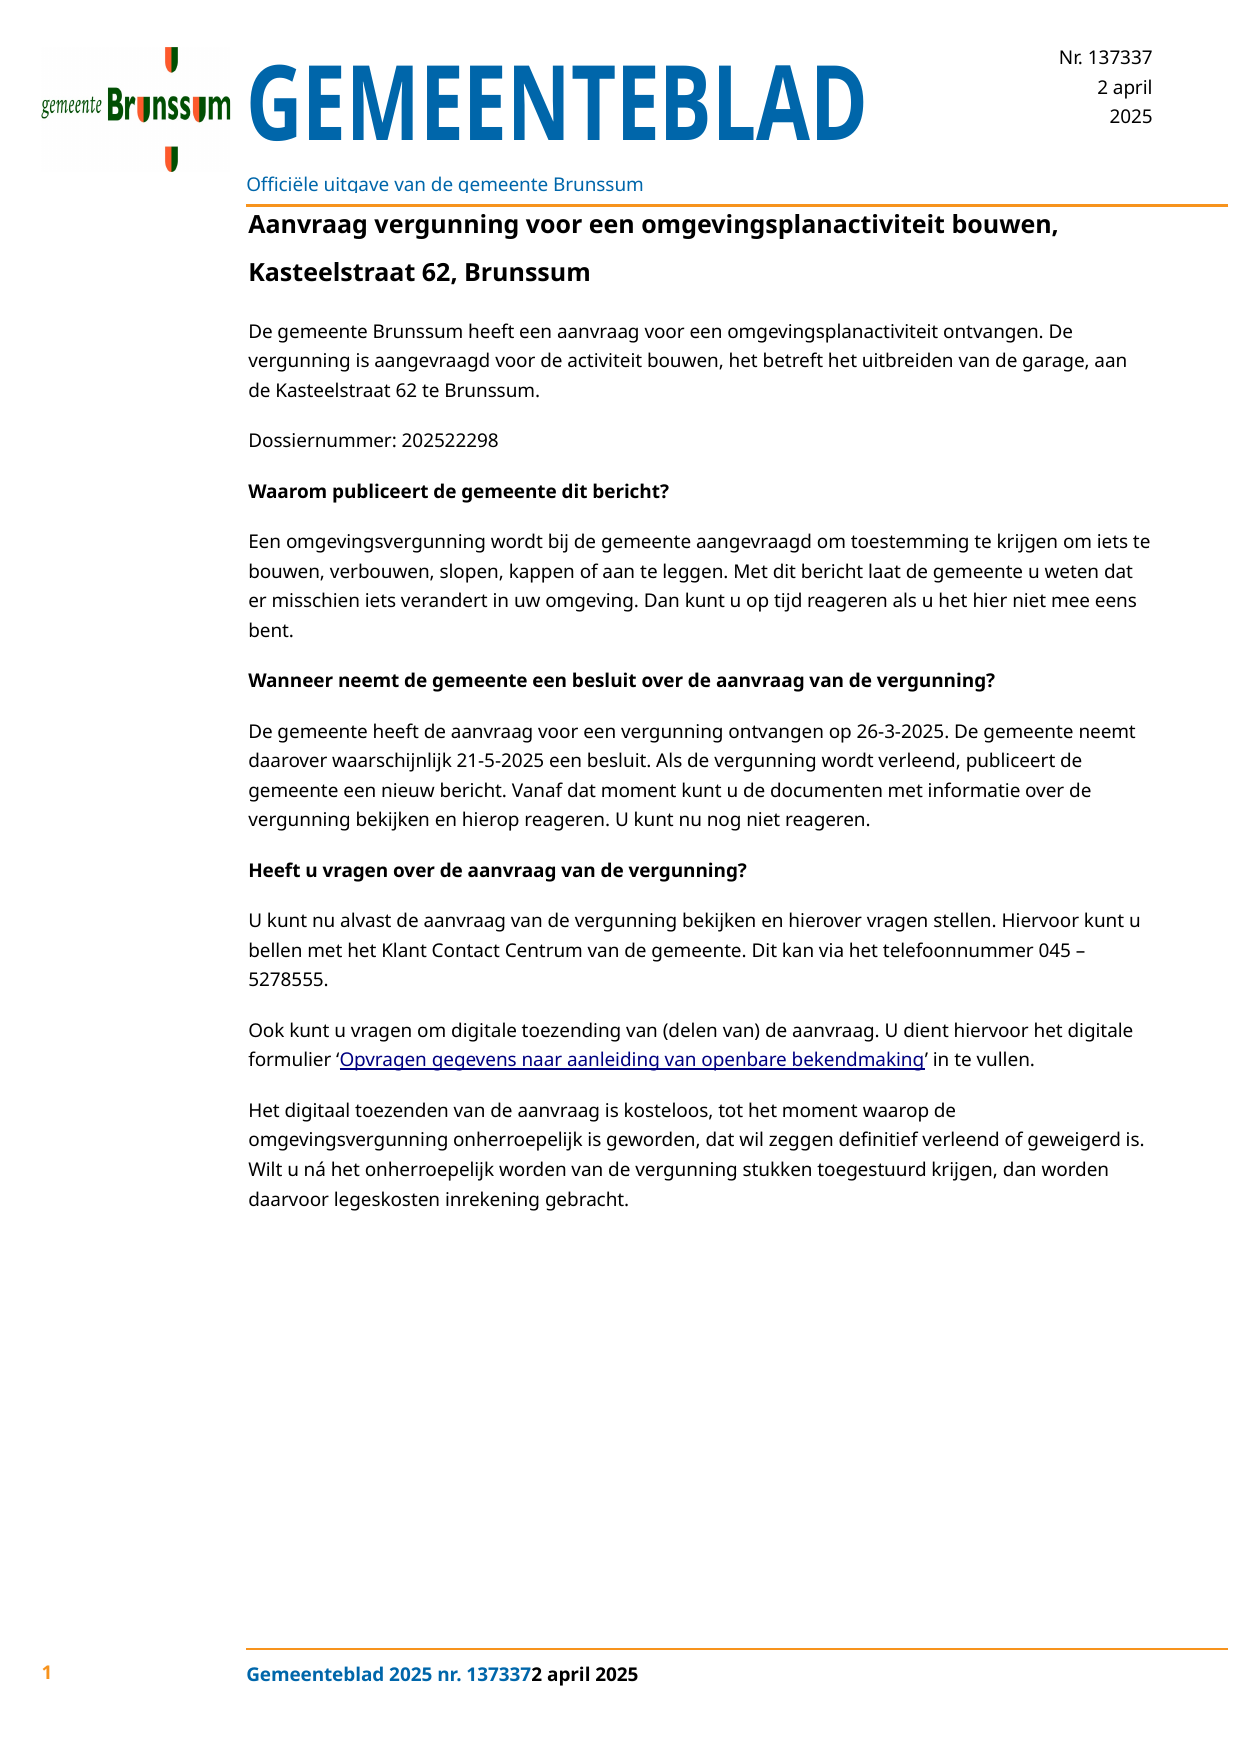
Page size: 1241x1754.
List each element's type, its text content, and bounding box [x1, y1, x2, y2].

text Aanvraag vergunning voor een omgevingsplanactiviteit bouwen, Kasteelstraat 62, Brunssum [248, 207, 1152, 288]
text Heeft u vragen over de aanvraag van de vergunning? [248, 857, 1152, 883]
text Dossiernummer: 202522298 [248, 427, 1152, 453]
text Het digitaal toezenden van de aanvraag is kosteloos, tot het moment waarop de omgevingsvergunning onherroepelijk is geworden, dat wil zeggen definitief verleend of geweigerd is. Wilt u ná het onherroepelijk worden van de vergunning stukken toegestuurd krijgen, dan worden daarvoor legeskosten inrekening gebracht. [248, 1097, 1152, 1212]
text De gemeente Brunssum heeft een aanvraag voor een omgevingsplanactiviteit ontvangen. De vergunning is aangevraagd voor de activiteit bouwen, het betreft het uitbreiden van de garage, aan de Kasteelstraat 62 te Brunssum. [248, 318, 1152, 403]
text De gemeente heeft de aanvraag voor een vergunning ontvangen op 26-3-2025. De gemeente neemt daarover waarschijnlijk 21-5-2025 een besluit. Als de vergunning wordt verleend, publiceert de gemeente een nieuw bericht. Vanaf dat moment kunt u de documenten met informatie over de vergunning bekijken en hierop reageren. U kunt nu nog niet reageren. [248, 718, 1152, 832]
text Ook kunt u vragen om digitale toezending van (delen van) de aanvraag. U dient hiervoor het digitale formulier ‘Opvragen gegevens naar aanleiding van openbare bekendmaking’ in te vullen. [248, 1017, 1152, 1072]
picture [41, 47, 231, 172]
text Wanneer neemt de gemeente een besluit over de aanvraag van de vergunning? [248, 667, 1152, 693]
text Waarom publiceert de gemeente dit bericht? [248, 478, 1152, 504]
text U kunt nu alvast de aanvraag van de vergunning bekijken en hierover vragen stellen. Hiervoor kunt u bellen met het Klant Contact Centrum van de gemeente. Dit kan via het telefoonnummer 045 – 5278555. [248, 907, 1152, 992]
text Een omgevingsvergunning wordt bij de gemeente aangevraagd om toestemming te krijgen om iets te bouwen, verbouwen, slopen, kappen of aan te leggen. Met dit bericht laat de gemeente u weten dat er misschien iets verandert in uw omgeving. Dan kunt u op tijd reageren als u het hier niet mee eens bent. [248, 528, 1152, 643]
